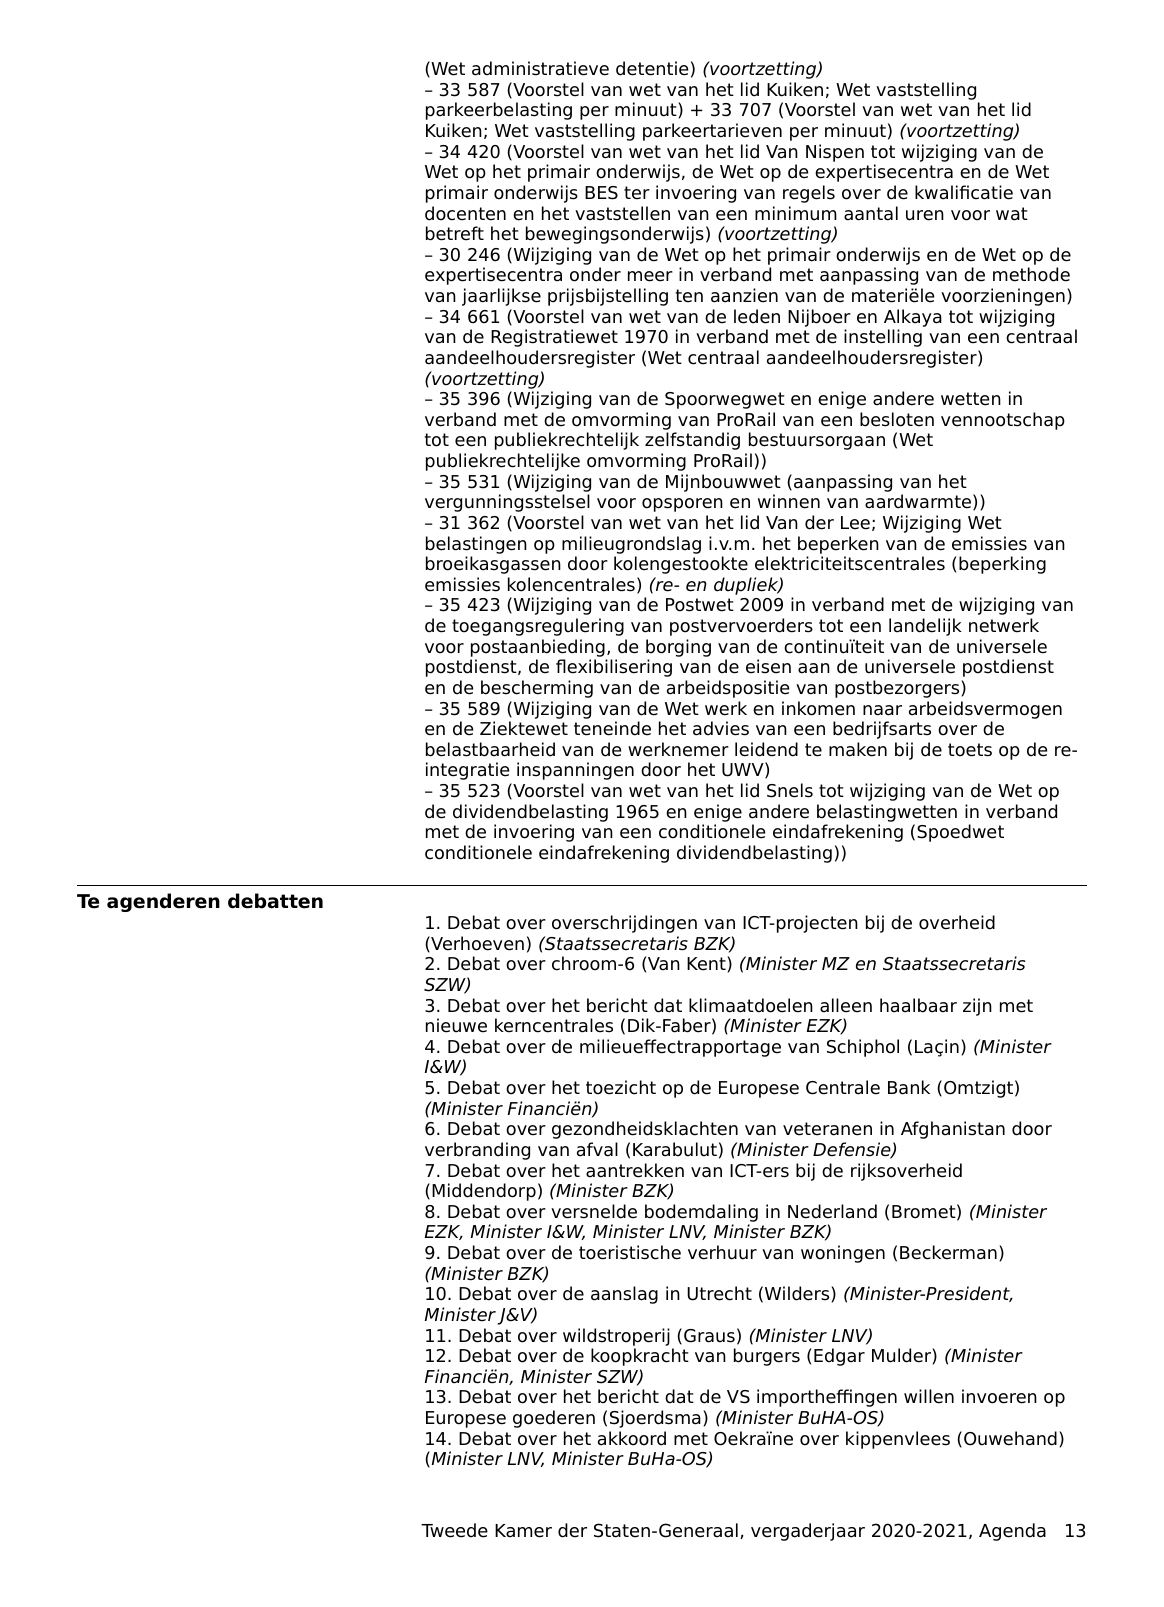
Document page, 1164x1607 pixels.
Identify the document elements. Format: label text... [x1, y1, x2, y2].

table_cell [401, 954, 418, 996]
table_cell [77, 1243, 401, 1284]
table_cell – 35 531 (Wijziging van de Mijnbouwwet (aanpassing van het vergunningsstelsel voor opsporen en winnen van aardwarmte)) [418, 472, 1087, 513]
table_cell [77, 913, 401, 954]
table_cell – 31 362 (Voorstel van wet van het lid Van der Lee; Wijziging Wet belastingen op milieugrondslag i.v.m. het beperken van de emissies van broeikasgassen door kolengestookte elektriciteitscentrales (beperking emissies kolencentrales) (re- en dupliek) [418, 513, 1087, 595]
table_cell [77, 1346, 401, 1387]
table_cell [401, 1284, 418, 1326]
table_cell [401, 80, 418, 142]
table_cell [401, 1037, 418, 1078]
table_cell [77, 513, 401, 595]
table_cell [401, 1202, 418, 1243]
table_cell 8. Debat over versnelde bodemdaling in Nederland (Bromet) (Minister EZK, Minister I&W, Minister LNV, Minister BZK) [418, 1202, 1087, 1243]
table_cell [77, 1161, 401, 1202]
table_cell (Wet administratieve detentie) (voortzetting) [418, 59, 1087, 80]
table_cell [401, 389, 418, 472]
table_cell – 34 420 (Voorstel van wet van het lid Van Nispen tot wijziging van de Wet op het primair onderwijs, de Wet op de expertisecentra en de Wet primair onderwijs BES ter invoering van regels over de kwalificatie van docenten en het vaststellen van een minimum aantal uren voor wat betreft het bewegingsonderwijs) (voortzetting) [418, 142, 1087, 245]
table_cell 3. Debat over het bericht dat klimaatdoelen alleen haalbaar zijn met nieuwe kerncentrales (Dik-Faber) (Minister EZK) [418, 996, 1087, 1037]
table_cell 13. Debat over het bericht dat de VS importheffingen willen invoeren op Europese goederen (Sjoerdsma) (Minister BuHA-OS) [418, 1388, 1087, 1429]
table_cell – 35 589 (Wijziging van de Wet werk en inkomen naar arbeidsvermogen en de Ziektewet teneinde het advies van een bedrijfsarts over de belastbaarheid van de werknemer leidend te maken bij de toets op de re-integratie inspanningen door het UWV) [418, 699, 1087, 781]
table_cell [401, 472, 418, 513]
table_cell – 35 423 (Wijziging van de Postwet 2009 in verband met de wijziging van de toegangsregulering van postvervoerders tot een landelijk netwerk voor postaanbieding, de borging van de continuïteit van de universele postdienst, de flexibilisering van de eisen aan de universele postdienst en de bescherming van de arbeidspositie van postbezorgers) [418, 595, 1087, 698]
table_cell – 33 587 (Voorstel van wet van het lid Kuiken; Wet vaststelling parkeerbelasting per minuut) + 33 707 (Voorstel van wet van het lid Kuiken; Wet vaststelling parkeertarieven per minuut) (voortzetting) [418, 80, 1087, 142]
table_cell – 30 246 (Wijziging van de Wet op het primair onderwijs en de Wet op de expertisecentra onder meer in verband met aanpassing van de methode van jaarlijkse prijsbijstelling ten aanzien van de materiële voorzieningen) [418, 245, 1087, 307]
table_cell [401, 1243, 418, 1284]
table_cell [401, 595, 418, 698]
table_cell [401, 1119, 418, 1161]
table_cell 10. Debat over de aanslag in Utrecht (Wilders) (Minister-President, Minister J&V) [418, 1284, 1087, 1326]
table_cell [401, 513, 418, 595]
table_cell [77, 1326, 401, 1346]
table_cell [401, 996, 418, 1037]
table_cell [401, 913, 418, 954]
table_cell [401, 142, 418, 245]
table_cell [77, 1037, 401, 1078]
table_cell 1. Debat over overschrijdingen van ICT-projecten bij de overheid (Verhoeven) (Staatssecretaris BZK) [418, 913, 1087, 954]
table_cell [401, 1346, 418, 1387]
table_cell 11. Debat over wildstroperij (Graus) (Minister LNV) [418, 1326, 1087, 1346]
table_cell [77, 1078, 401, 1119]
table_cell [401, 1161, 418, 1202]
table_cell 4. Debat over de milieueffectrapportage van Schiphol (Laçin) (Minister I&W) [418, 1037, 1087, 1078]
table_cell [77, 954, 401, 996]
table_cell [77, 1284, 401, 1326]
table_cell 12. Debat over de koopkracht van burgers (Edgar Mulder) (Minister Financiën, Minister SZW) [418, 1346, 1087, 1387]
table_cell [401, 59, 418, 80]
table_cell 14. Debat over het akkoord met Oekraïne over kippenvlees (Ouwehand) (Minister LNV, Minister BuHa-OS) [418, 1429, 1087, 1470]
table_cell [77, 1429, 401, 1470]
table_cell – 35 396 (Wijziging van de Spoorwegwet en enige andere wetten in verband met de omvorming van ProRail van een besloten vennootschap tot een publiekrechtelijk zelfstandig bestuursorgaan (Wet publiekrechtelijke omvorming ProRail)) [418, 389, 1087, 472]
table_cell [401, 1429, 418, 1470]
table_header [418, 886, 1087, 913]
table_cell [77, 996, 401, 1037]
table_cell [77, 781, 401, 863]
table_cell [401, 1078, 418, 1119]
table_cell 6. Debat over gezondheidsklachten van veteranen in Afghanistan door verbranding van afval (Karabulut) (Minister Defensie) [418, 1119, 1087, 1161]
table_cell 5. Debat over het toezicht op de Europese Centrale Bank (Omtzigt) (Minister Financiën) [418, 1078, 1087, 1119]
table_cell [77, 472, 401, 513]
table_cell 7. Debat over het aantrekken van ICT-ers bij de rijksoverheid (Middendorp) (Minister BZK) [418, 1161, 1087, 1202]
table_cell [77, 1119, 401, 1161]
table_cell [77, 80, 401, 142]
table_cell [77, 699, 401, 781]
table_cell [77, 595, 401, 698]
table_cell 2. Debat over chroom-6 (Van Kent) (Minister MZ en Staatssecretaris SZW) [418, 954, 1087, 996]
table_cell [77, 307, 401, 389]
table_cell [77, 389, 401, 472]
table_cell – 34 661 (Voorstel van wet van de leden Nijboer en Alkaya tot wijziging van de Registratiewet 1970 in verband met de instelling van een centraal aandeelhoudersregister (Wet centraal aandeelhoudersregister) (voortzetting) [418, 307, 1087, 389]
table_cell [77, 1202, 401, 1243]
table_header [401, 886, 418, 913]
table_cell [401, 1388, 418, 1429]
table_header Te agenderen debatten [77, 886, 401, 913]
table_cell [401, 1326, 418, 1346]
table_cell – 35 523 (Voorstel van wet van het lid Snels tot wijziging van de Wet op de dividendbelasting 1965 en enige andere belastingwetten in verband met de invoering van een conditionele eindafrekening (Spoedwet conditionele eindafrekening dividendbelasting)) [418, 781, 1087, 863]
table_cell [401, 245, 418, 307]
table_cell [401, 781, 418, 863]
table_cell [77, 1388, 401, 1429]
table_cell [401, 307, 418, 389]
table_cell [77, 59, 401, 80]
table_cell [77, 245, 401, 307]
table_cell 9. Debat over de toeristische verhuur van woningen (Beckerman) (Minister BZK) [418, 1243, 1087, 1284]
table_cell [77, 142, 401, 245]
table_cell [401, 699, 418, 781]
